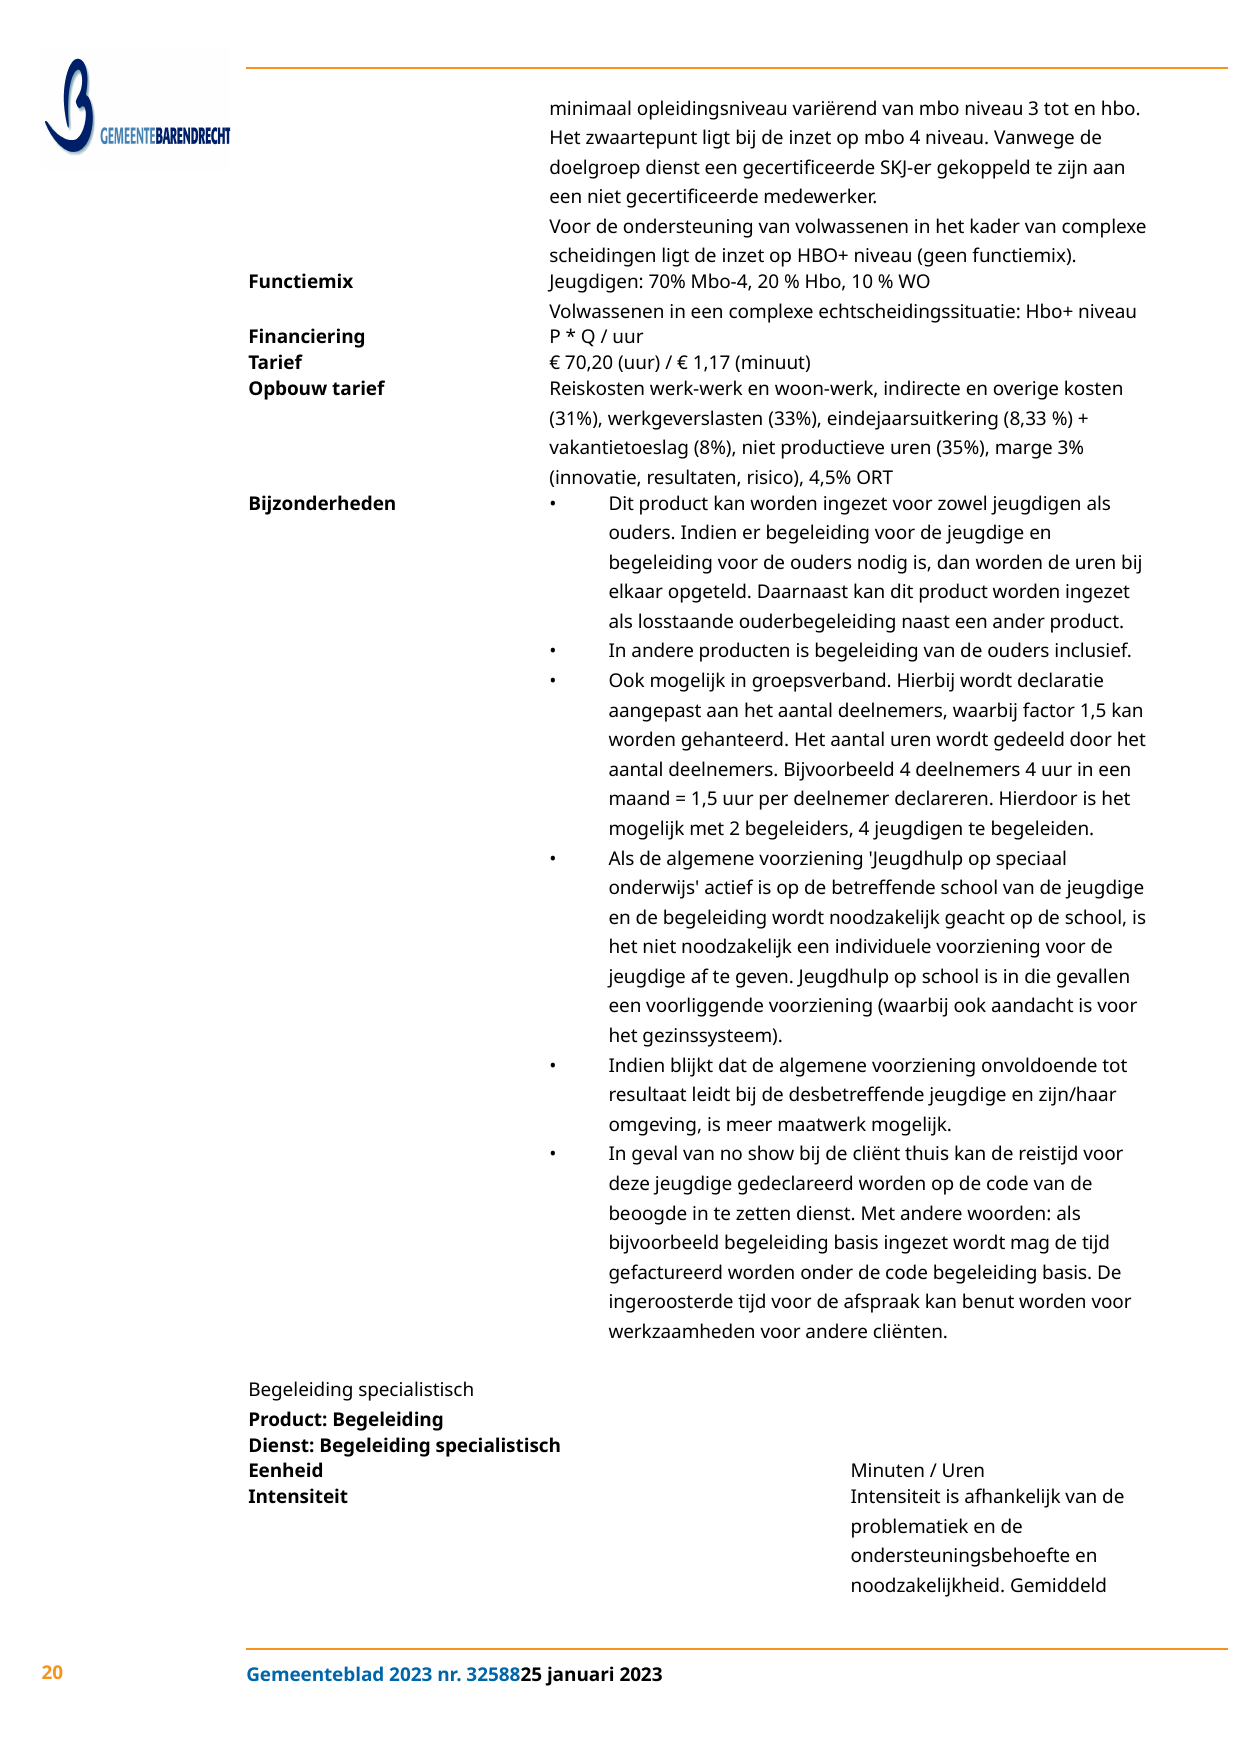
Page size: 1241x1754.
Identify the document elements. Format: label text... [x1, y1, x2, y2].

table_cell Dienst: Begeleiding specialistisch [248, 1432, 1152, 1458]
table_cell € 70,20 (uur) / € 1,17 (minuut) [549, 350, 1152, 375]
picture [41, 47, 231, 172]
table_cell Dit product kan worden ingezet voor zowel jeugdigen als ouders. Indien er begeleiding voor de jeugdige en begeleiding voor de ouders nodig is, dan worden de uren bij elkaar opgeteld. Daarnaast kan dit product worden ingezet als losstaande ouderbegeleiding naast een ander product. In andere producten is begeleiding van de ouders inclusief. Ook mogelijk in groepsverband. Hierbij wordt declaratie aangepast aan het aantal deelnemers, waarbij factor 1,5 kan worden gehanteerd. Het aantal uren wordt gedeeld door het aantal deelnemers. Bijvoorbeeld 4 deelnemers 4 uur in een maand = 1,5 uur per deelnemer declareren. Hierdoor is het mogelijk met 2 begeleiders, 4 jeugdigen te begeleiden. Als de algemene voorziening 'Jeugdhulp op speciaal onderwijs' actief is op de betreffende school van de jeugdige en de begeleiding wordt noodzakelijk geacht op de school, is het niet noodzakelijk een individuele voorziening voor de jeugdige af te geven. Jeugdhulp op school is in die gevallen een voorliggende voorziening (waarbij ook aandacht is voor het gezinssysteem). Indien blijkt dat de algemene voorziening onvoldoende tot resultaat leidt bij de desbetreffende jeugdige en zijn/haar omgeving, is meer maatwerk mogelijk. In geval van no show bij de cliënt thuis kan de reistijd voor deze jeugdige gedeclareerd worden op de code van de beoogde in te zetten dienst. Met andere woorden: als bijvoorbeeld begeleiding basis ingezet wordt mag de tijd gefactureerd worden onder de code begeleiding basis. De ingeroosterde tijd voor de afspraak kan benut worden voor werkzaamheden voor andere cliënten. [549, 490, 1152, 1344]
table_cell Tarief [248, 350, 549, 375]
table_cell Intensiteit [248, 1484, 850, 1598]
table_cell [248, 95, 549, 268]
table_cell Minuten / Uren [850, 1458, 1152, 1483]
table_cell Reiskosten werk-werk en woon-werk, indirecte en overige kosten (31%), werkgeverslasten (33%), eindejaarsuitkering (8,33 %) + vakantietoeslag (8%), niet productieve uren (35%), marge 3% (innovatie, resultaten, risico), 4,5% ORT [549, 375, 1152, 490]
table_cell Opbouw tarief [248, 375, 549, 490]
table_cell minimaal opleidingsniveau variërend van mbo niveau 3 tot en hbo. Het zwaartepunt ligt bij de inzet op mbo 4 niveau. Vanwege de doelgroep dienst een gecertificeerde SKJ-er gekoppeld te zijn aan een niet gecertificeerde medewerker. Voor de ondersteuning van volwassenen in het kader van complexe scheidingen ligt de inzet op HBO+ niveau (geen functiemix). [549, 95, 1152, 268]
table_cell Financiering [248, 324, 549, 349]
table_cell P * Q / uur [549, 324, 1152, 349]
table_cell Bijzonderheden [248, 490, 549, 1344]
table_header Product: Begeleiding [248, 1406, 1152, 1432]
table_cell Intensiteit is afhankelijk van de problematiek en de ondersteuningsbehoefte en noodzakelijkheid. Gemiddeld [850, 1484, 1152, 1598]
table_cell Eenheid [248, 1458, 850, 1483]
table_cell Functiemix [248, 269, 549, 324]
text Begeleiding specialistisch [248, 1377, 1152, 1402]
table_cell Jeugdigen: 70% Mbo-4, 20 % Hbo, 10 % WO Volwassenen in een complexe echtscheidingssituatie: Hbo+ niveau [549, 269, 1152, 324]
